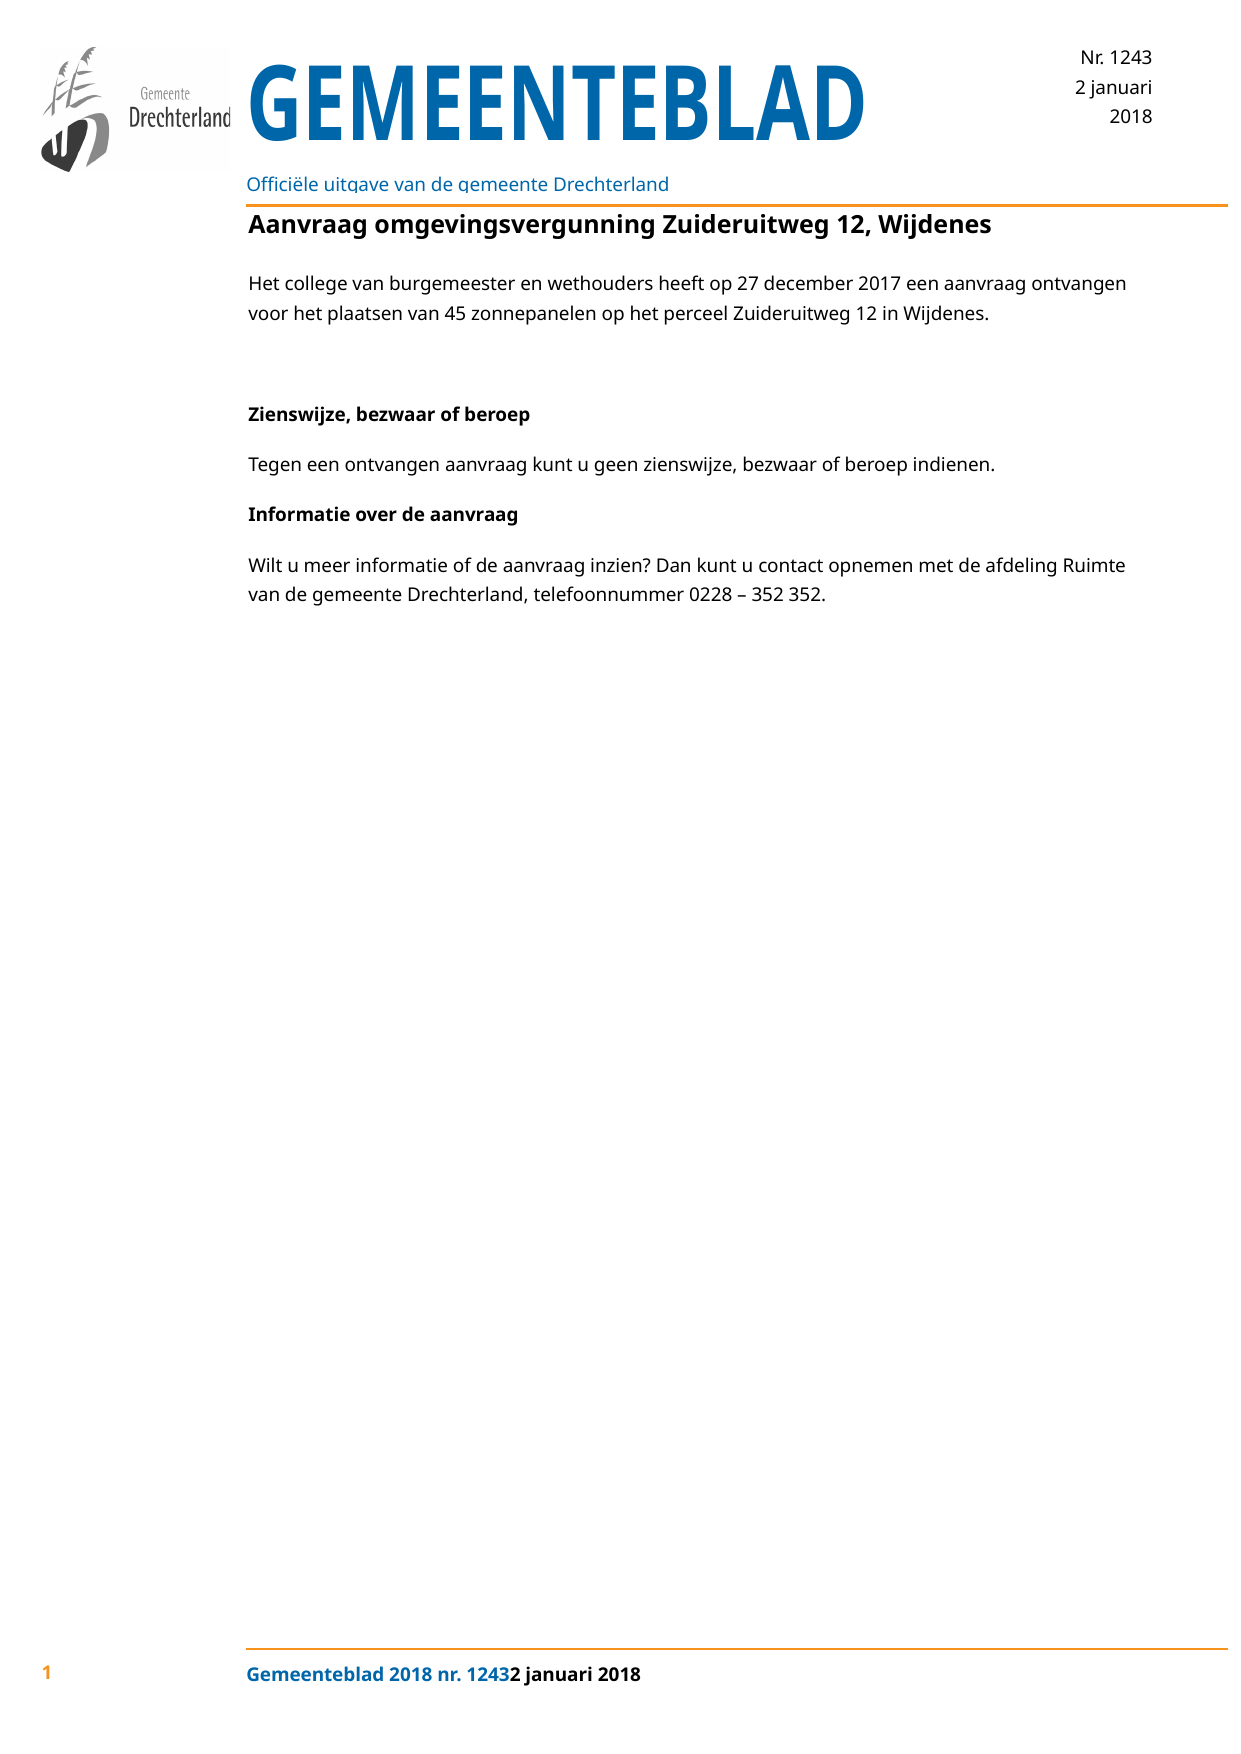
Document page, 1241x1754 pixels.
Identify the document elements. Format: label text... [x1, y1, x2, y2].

text Aanvraag omgevingsvergunning Zuideruitweg 12, Wijdenes [248, 207, 1152, 241]
text Tegen een ontvangen aanvraag kunt u geen zienswijze, bezwaar of beroep indienen. [248, 451, 1152, 477]
text Informatie over de aanvraag [248, 502, 1152, 527]
text Zienswijze, bezwaar of beroep [248, 401, 1152, 426]
text Het college van burgemeester en wethouders heeft op 27 december 2017 een aanvraag ontvangen voor het plaatsen van 45 zonnepanelen op het perceel Zuideruitweg 12 in Wijdenes. [248, 270, 1152, 326]
text Wilt u meer informatie of de aanvraag inzien? Dan kunt u contact opnemen met de afdeling Ruimte van de gemeente Drechterland, telefoonnummer 0228 – 352 352. [248, 552, 1152, 607]
picture [41, 47, 231, 172]
